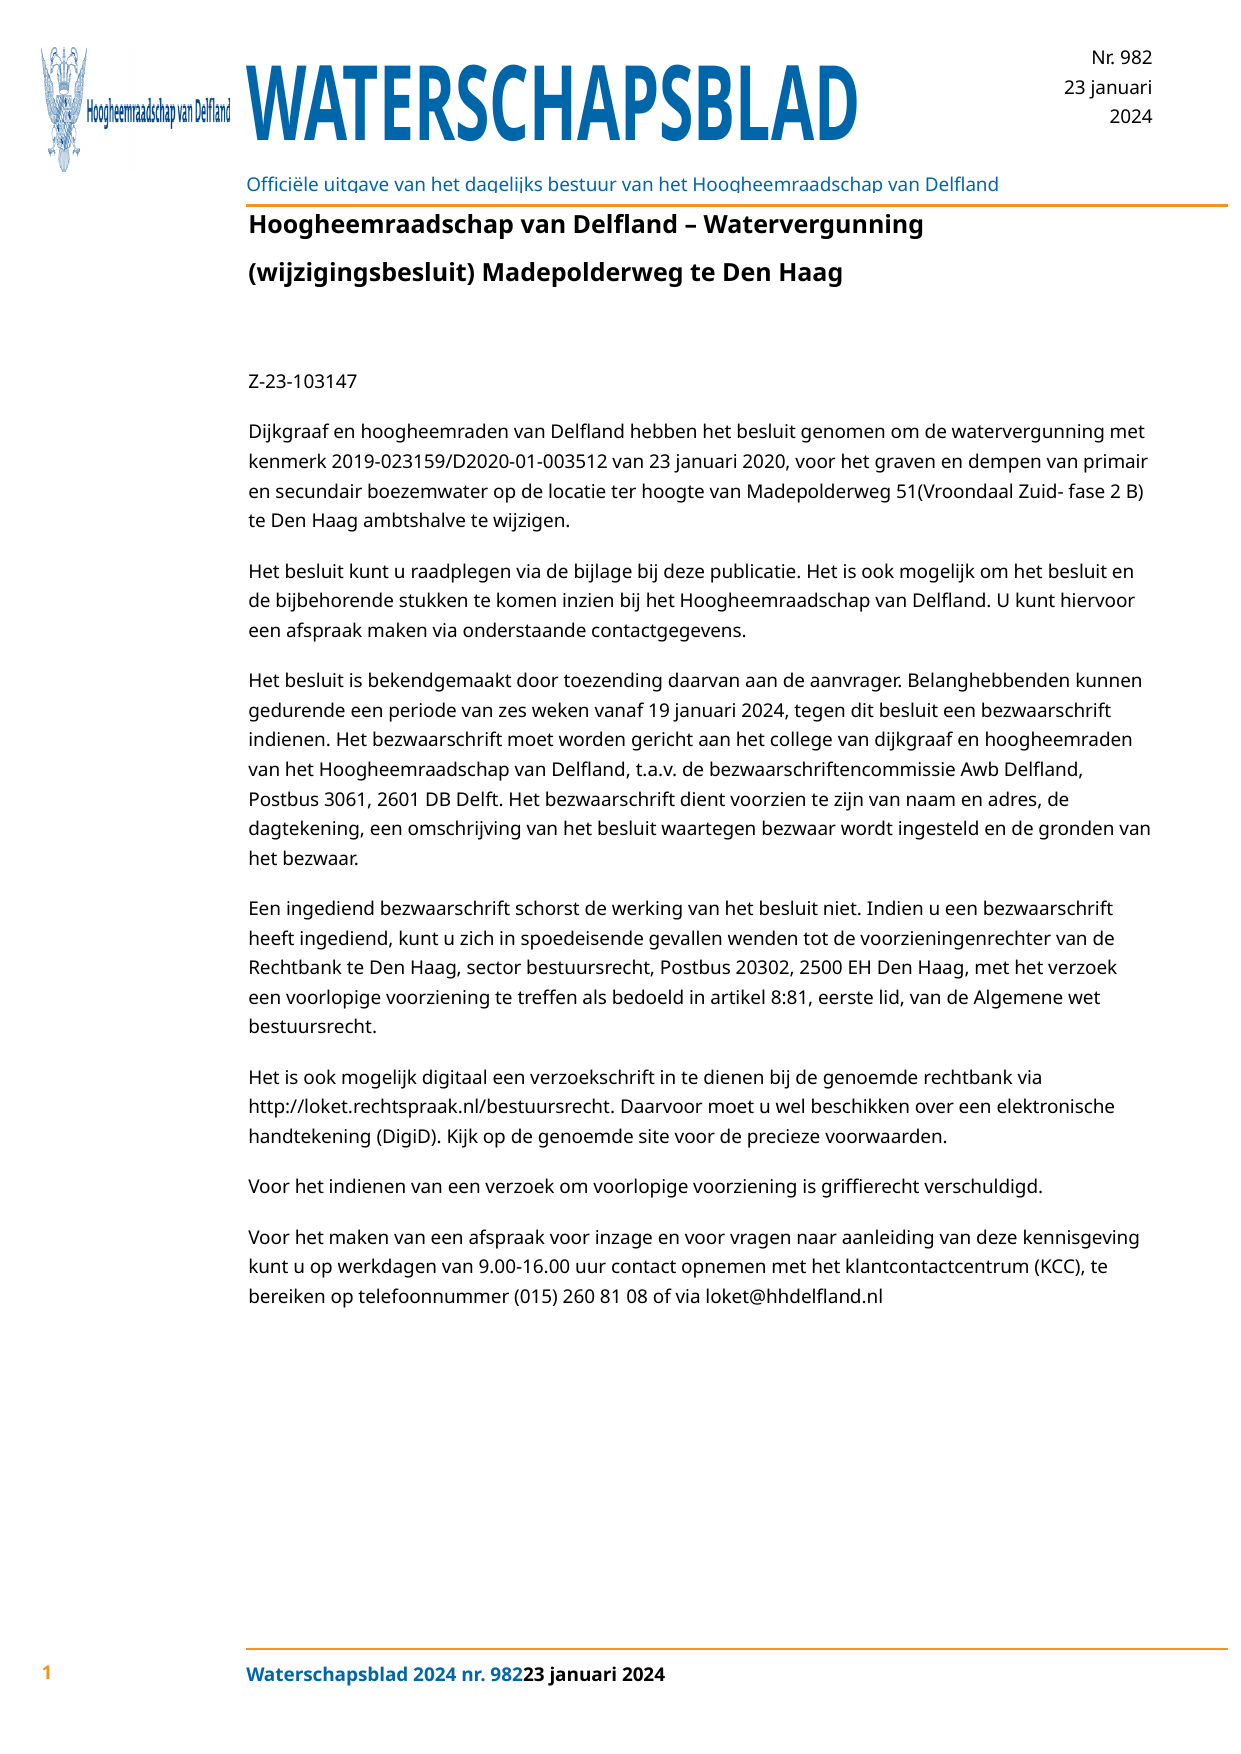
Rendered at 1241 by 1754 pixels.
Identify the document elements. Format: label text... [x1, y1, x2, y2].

text Hoogheemraadschap van Delfland – Watervergunning (wijzigingsbesluit) Madepolderweg te Den Haag [248, 207, 1152, 288]
text Voor het maken van een afspraak voor inzage en voor vragen naar aanleiding van deze kennisgeving kunt u op werkdagen van 9.00-16.00 uur contact opnemen met het klantcontactcentrum (KCC), te bereiken op telefoonnummer (015) 260 81 08 of via loket@hhdelfland.nl [248, 1224, 1152, 1309]
text Z-23-103147 [248, 368, 1152, 394]
text Een ingediend bezwaarschrift schorst de werking van het besluit niet. Indien u een bezwaarschrift heeft ingediend, kunt u zich in spoedeisende gevallen wenden tot de voorzieningenrechter van de Rechtbank te Den Haag, sector bestuursrecht, Postbus 20302, 2500 EH Den Haag, met het verzoek een voorlopige voorziening te treffen als bedoeld in artikel 8:81, eerste lid, van de Algemene wet bestuursrecht. [248, 895, 1152, 1039]
picture [41, 47, 231, 172]
text Dijkgraaf en hoogheemraden van Delfland hebben het besluit genomen om de watervergunning met kenmerk 2019-023159/D2020-01-003512 van 23 januari 2020, voor het graven en dempen van primair en secundair boezemwater op de locatie ter hoogte van Madepolderweg 51(Vroondaal Zuid- fase 2 B) te Den Haag ambtshalve te wijzigen. [248, 419, 1152, 533]
text Het is ook mogelijk digitaal een verzoekschrift in te dienen bij de genoemde rechtbank via http://loket.rechtspraak.nl/bestuursrecht. Daarvoor moet u wel beschikken over een elektronische handtekening (DigiD). Kijk op de genoemde site voor de precieze voorwaarden. [248, 1064, 1152, 1149]
text Het besluit kunt u raadplegen via de bijlage bij deze publicatie. Het is ook mogelijk om het besluit en de bijbehorende stukken te komen inzien bij het Hoogheemraadschap van Delfland. U kunt hiervoor een afspraak maken via onderstaande contactgegevens. [248, 558, 1152, 643]
text Voor het indienen van een verzoek om voorlopige voorziening is griffierecht verschuldigd. [248, 1174, 1152, 1199]
text Het besluit is bekendgemaakt door toezending daarvan aan de aanvrager. Belanghebbenden kunnen gedurende een periode van zes weken vanaf 19 januari 2024, tegen dit besluit een bezwaarschrift indienen. Het bezwaarschrift moet worden gericht aan het college van dijkgraaf en hoogheemraden van het Hoogheemraadschap van Delfland, t.a.v. de bezwaarschriftencommissie Awb Delfland, Postbus 3061, 2601 DB Delft. Het bezwaarschrift dient voorzien te zijn van naam en adres, de dagtekening, een omschrijving van het besluit waartegen bezwaar wordt ingesteld en de gronden van het bezwaar. [248, 667, 1152, 871]
